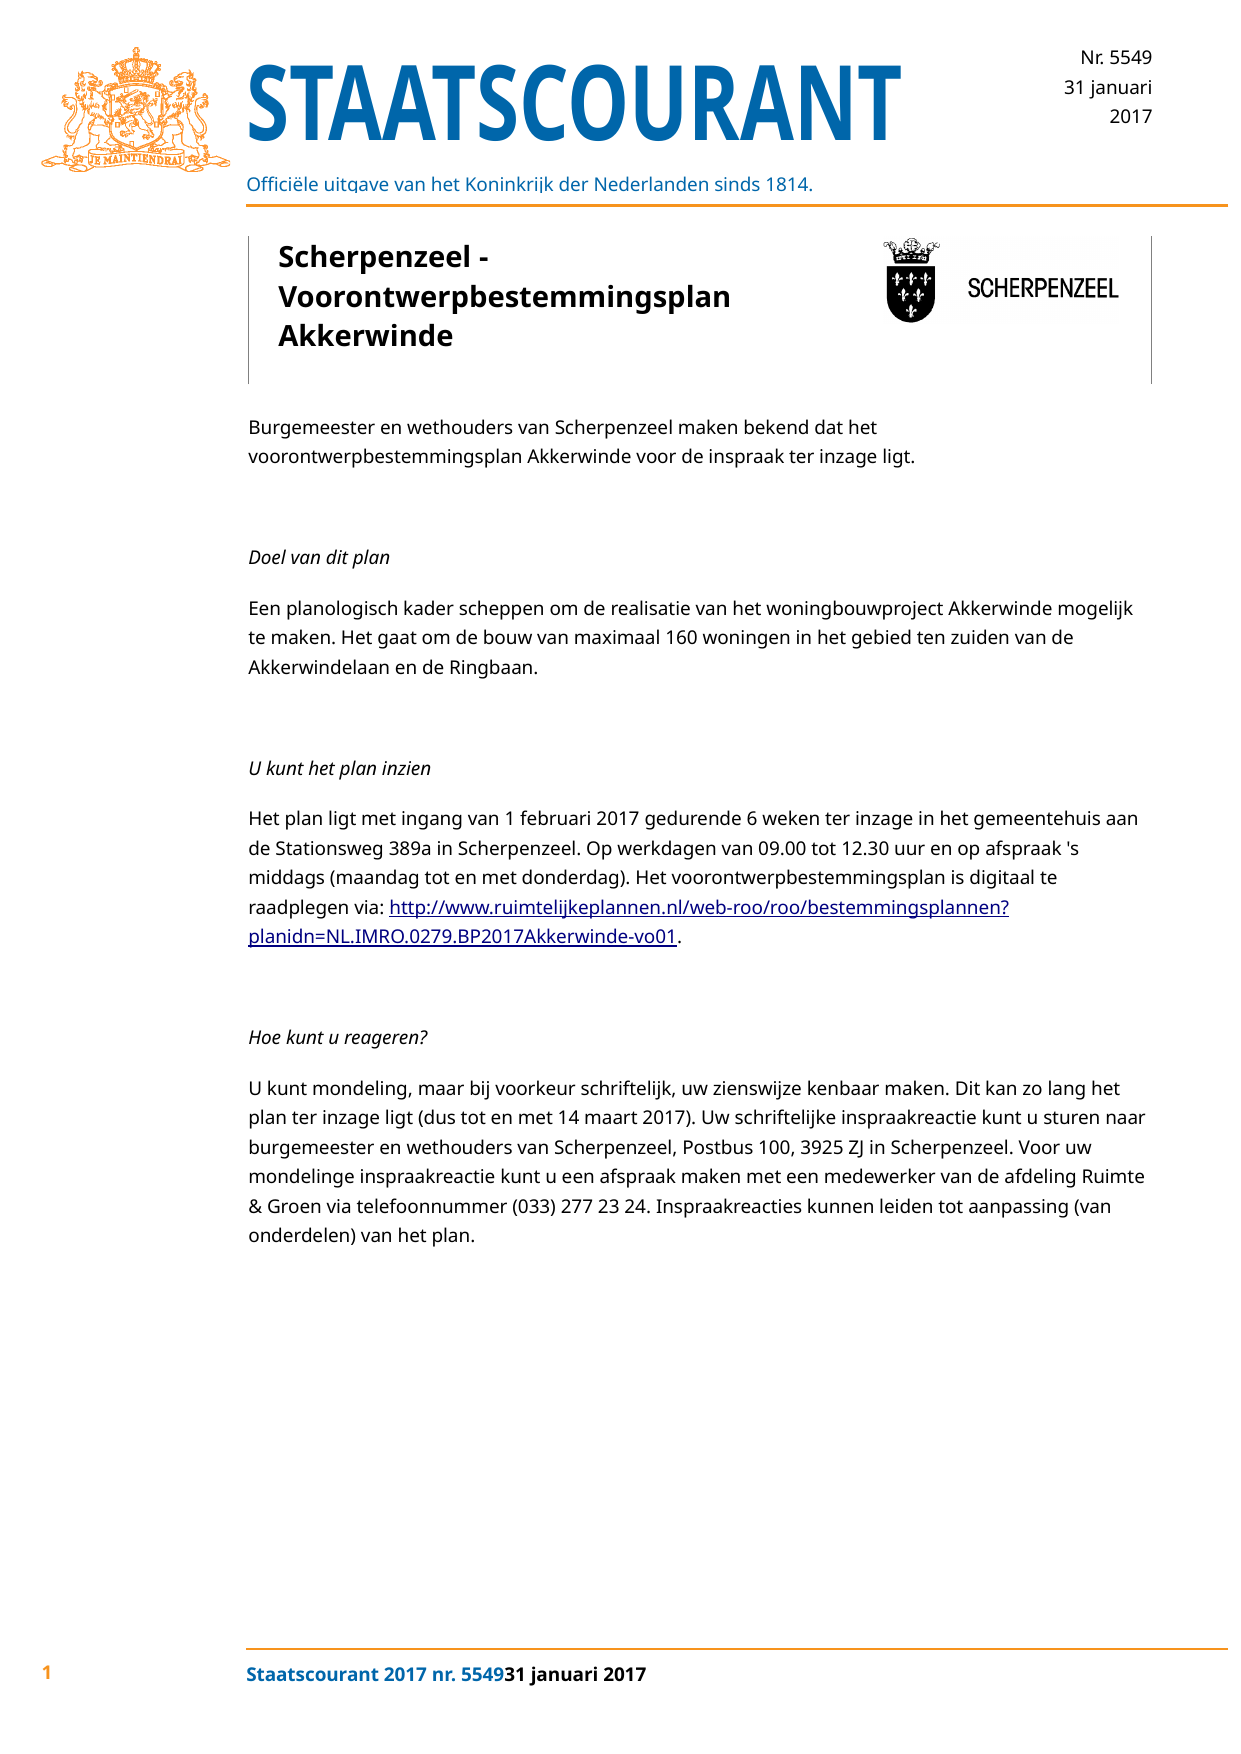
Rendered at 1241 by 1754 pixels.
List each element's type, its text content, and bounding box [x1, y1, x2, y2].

text Een planologisch kader scheppen om de realisatie van het woningbouwproject Akkerwinde mogelijk te maken. Het gaat om de bouw van maximaal 160 woningen in het gebied ten zuiden van de Akkerwindelaan en de Ringbaan. [248, 595, 1152, 680]
picture [41, 47, 231, 172]
text Hoe kunt u reageren? [248, 1024, 1152, 1050]
text U kunt het plan inzien [248, 755, 1152, 781]
text Burgemeester en wethouders van Scherpenzeel maken bekend dat het voorontwerpbestemmingsplan Akkerwinde voor de inspraak ter inzage ligt. [248, 414, 1152, 469]
picture [882, 236, 1119, 324]
text Doel van dit plan [248, 544, 1152, 570]
table_header Scherpenzeel - Voorontwerpbestemmingsplan Akkerwinde [249, 236, 850, 384]
text Het plan ligt met ingang van 1 februari 2017 gedurende 6 weken ter inzage in het gemeentehuis aan de Stationsweg 389a in Scherpenzeel. Op werkdagen van 09.00 tot 12.30 uur en op afspraak 's middags (maandag tot en met donderdag). Het voorontwerpbestemmingsplan is digitaal te raadplegen via: http://www.ruimtelijkeplannen.nl/web-roo/roo/bestemmingsplannen?planidn=NL.IMRO.0279.BP2017Akkerwinde-vo01. [248, 805, 1152, 949]
table_header [850, 236, 1151, 384]
text U kunt mondeling, maar bij voorkeur schriftelijk, uw zienswijze kenbaar maken. Dit kan zo lang het plan ter inzage ligt (dus tot en met 14 maart 2017). Uw schriftelijke inspraakreactie kunt u sturen naar burgemeester en wethouders van Scherpenzeel, Postbus 100, 3925 ZJ in Scherpenzeel. Voor uw mondelinge inspraakreactie kunt u een afspraak maken met een medewerker van de afdeling Ruimte & Groen via telefoonnummer (033) 277 23 24. Inspraakreacties kunnen leiden tot aanpassing (van onderdelen) van het plan. [248, 1075, 1152, 1248]
